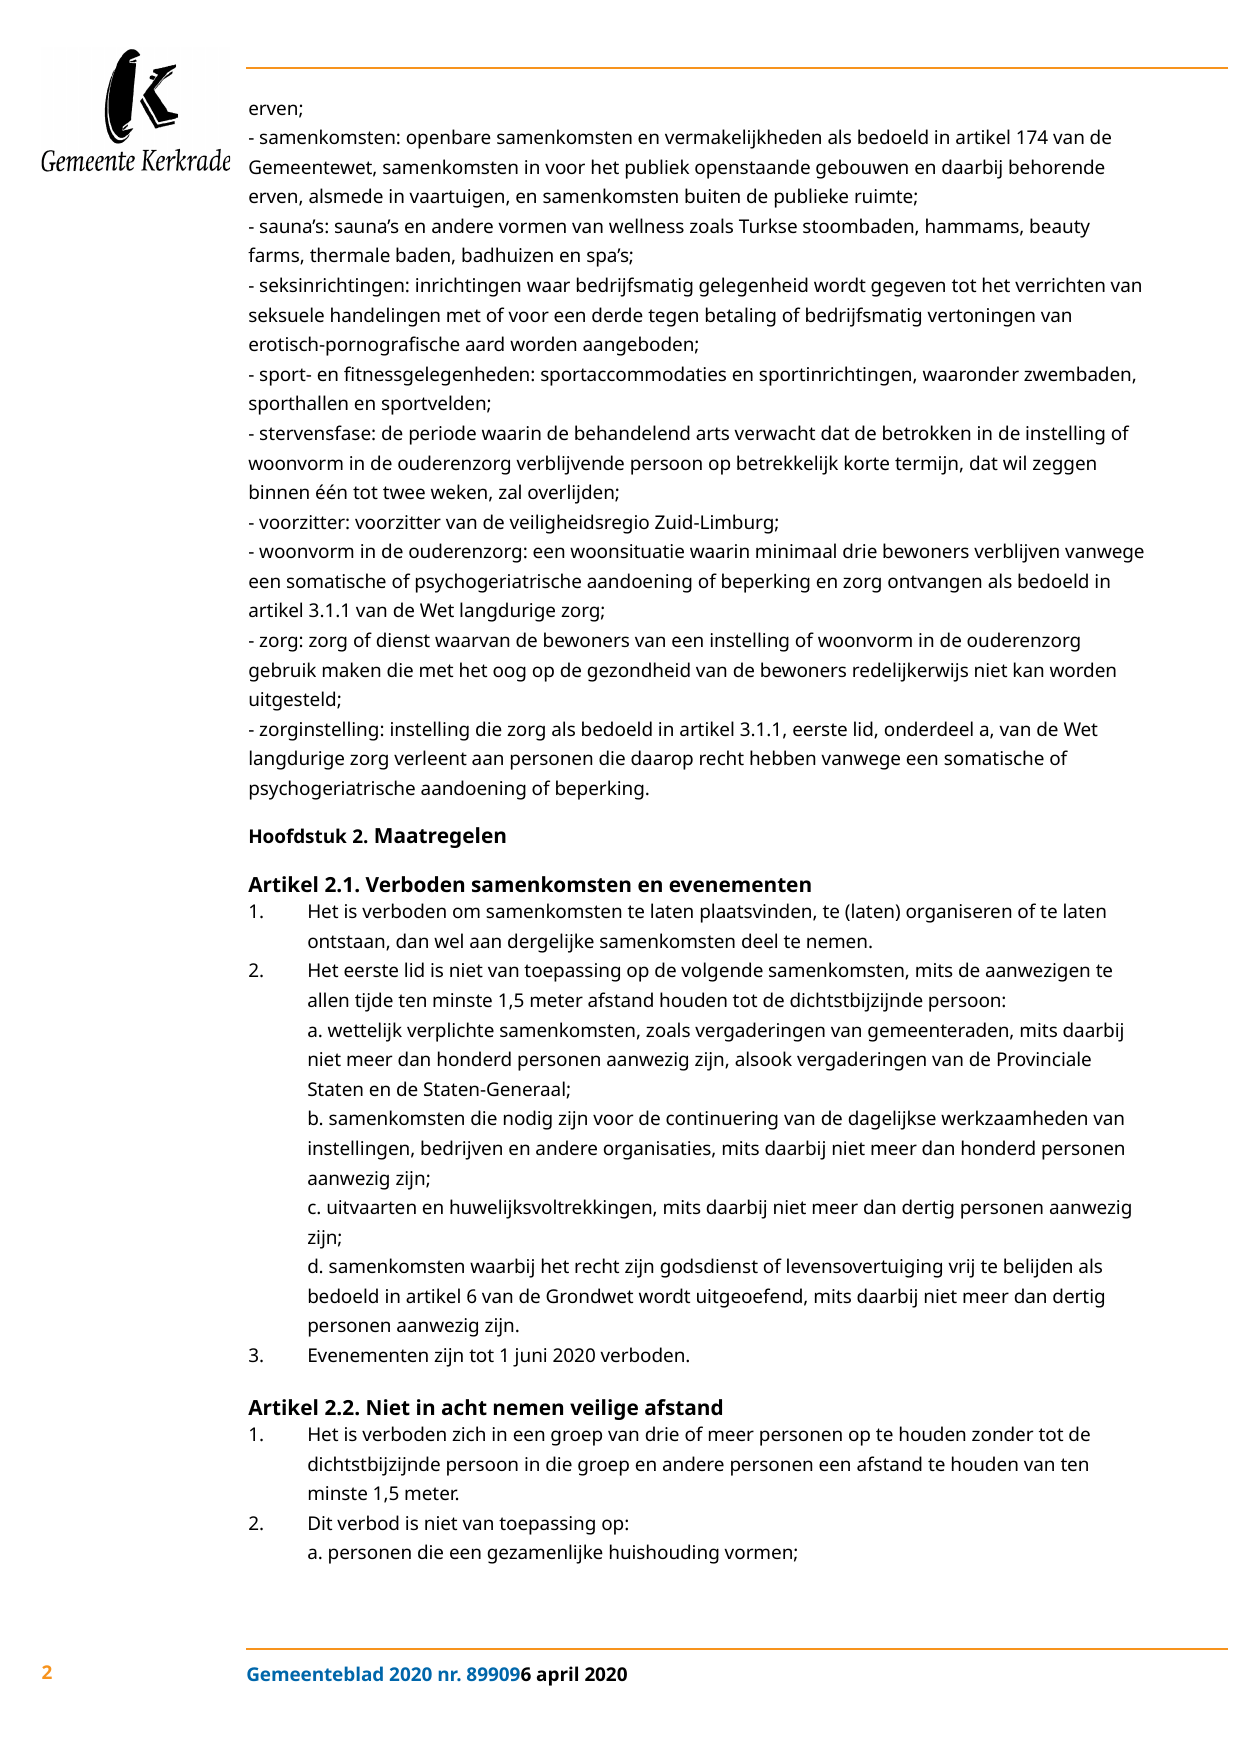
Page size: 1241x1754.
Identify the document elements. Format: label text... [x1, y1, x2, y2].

text - voorzitter: voorzitter van de veiligheidsregio Zuid-Limburg; [248, 509, 1152, 535]
list Dit verbod is niet van toepassing op: [248, 1510, 1152, 1536]
text Artikel 2.1. Verboden samenkomsten en evenementen [248, 870, 1152, 898]
text - stervensfase: de periode waarin de behandelend arts verwacht dat de betrokken in de instelling of woonvorm in de ouderenzorg verblijvende persoon op betrekkelijk korte termijn, dat wil zeggen binnen één tot twee weken, zal overlijden; [248, 420, 1152, 505]
text - zorginstelling: instelling die zorg als bedoeld in artikel 3.1.1, eerste lid, onderdeel a, van de Wet langdurige zorg verleent aan personen die daarop recht hebben vanwege een somatische of psychogeriatrische aandoening of beperking. [248, 716, 1152, 801]
list a. personen die een gezamenlijke huishouding vormen; [248, 1539, 1152, 1565]
text - zorg: zorg of dienst waarvan de bewoners van een instelling of woonvorm in de ouderenzorg gebruik maken die met het oog op de gezondheid van de bewoners redelijkerwijs niet kan worden uitgesteld; [248, 627, 1152, 712]
list Evenementen zijn tot 1 juni 2020 verboden. [248, 1342, 1152, 1368]
picture [41, 47, 231, 172]
list Het is verboden zich in een groep van drie of meer personen op te houden zonder tot de dichtstbijzijnde persoon in die groep en andere personen een afstand te houden van ten minste 1,5 meter. [248, 1421, 1152, 1506]
text Hoofdstuk 2. Maatregelen [248, 821, 1152, 849]
list d. samenkomsten waarbij het recht zijn godsdienst of levensovertuiging vrij te belijden als bedoeld in artikel 6 van de Grondwet wordt uitgeoefend, mits daarbij niet meer dan dertig personen aanwezig zijn. [248, 1253, 1152, 1338]
text - seksinrichtingen: inrichtingen waar bedrijfsmatig gelegenheid wordt gegeven tot het verrichten van seksuele handelingen met of voor een derde tegen betaling of bedrijfsmatig vertoningen van erotisch-pornografische aard worden aangeboden; [248, 272, 1152, 357]
list b. samenkomsten die nodig zijn voor de continuering van de dagelijkse werkzaamheden van instellingen, bedrijven en andere organisaties, mits daarbij niet meer dan honderd personen aanwezig zijn; [248, 1106, 1152, 1191]
list Het eerste lid is niet van toepassing op de volgende samenkomsten, mits de aanwezigen te allen tijde ten minste 1,5 meter afstand houden tot de dichtstbijzijnde persoon: [248, 958, 1152, 1013]
list Het is verboden om samenkomsten te laten plaatsvinden, te (laten) organiseren of te laten ontstaan, dan wel aan dergelijke samenkomsten deel te nemen. [248, 898, 1152, 954]
text Artikel 2.2. Niet in acht nemen veilige afstand [248, 1393, 1152, 1421]
text - woonvorm in de ouderenzorg: een woonsituatie waarin minimaal drie bewoners verblijven vanwege een somatische of psychogeriatrische aandoening of beperking en zorg ontvangen als bedoeld in artikel 3.1.1 van de Wet langdurige zorg; [248, 538, 1152, 623]
list a. wettelijk verplichte samenkomsten, zoals vergaderingen van gemeenteraden, mits daarbij niet meer dan honderd personen aanwezig zijn, alsook vergaderingen van de Provinciale Staten en de Staten-Generaal; [248, 1017, 1152, 1102]
text - sport- en fitnessgelegenheden: sportaccommodaties en sportinrichtingen, waaronder zwembaden, sporthallen en sportvelden; [248, 361, 1152, 416]
text - samenkomsten: openbare samenkomsten en vermakelijkheden als bedoeld in artikel 174 van de Gemeentewet, samenkomsten in voor het publiek openstaande gebouwen en daarbij behorende erven, alsmede in vaartuigen, en samenkomsten buiten de publieke ruimte; [248, 124, 1152, 209]
text - sauna’s: sauna’s en andere vormen van wellness zoals Turkse stoombaden, hammams, beauty farms, thermale baden, badhuizen en spa’s; [248, 213, 1152, 268]
list c. uitvaarten en huwelijksvoltrekkingen, mits daarbij niet meer dan dertig personen aanwezig zijn; [248, 1194, 1152, 1250]
text erven; [248, 95, 1152, 121]
